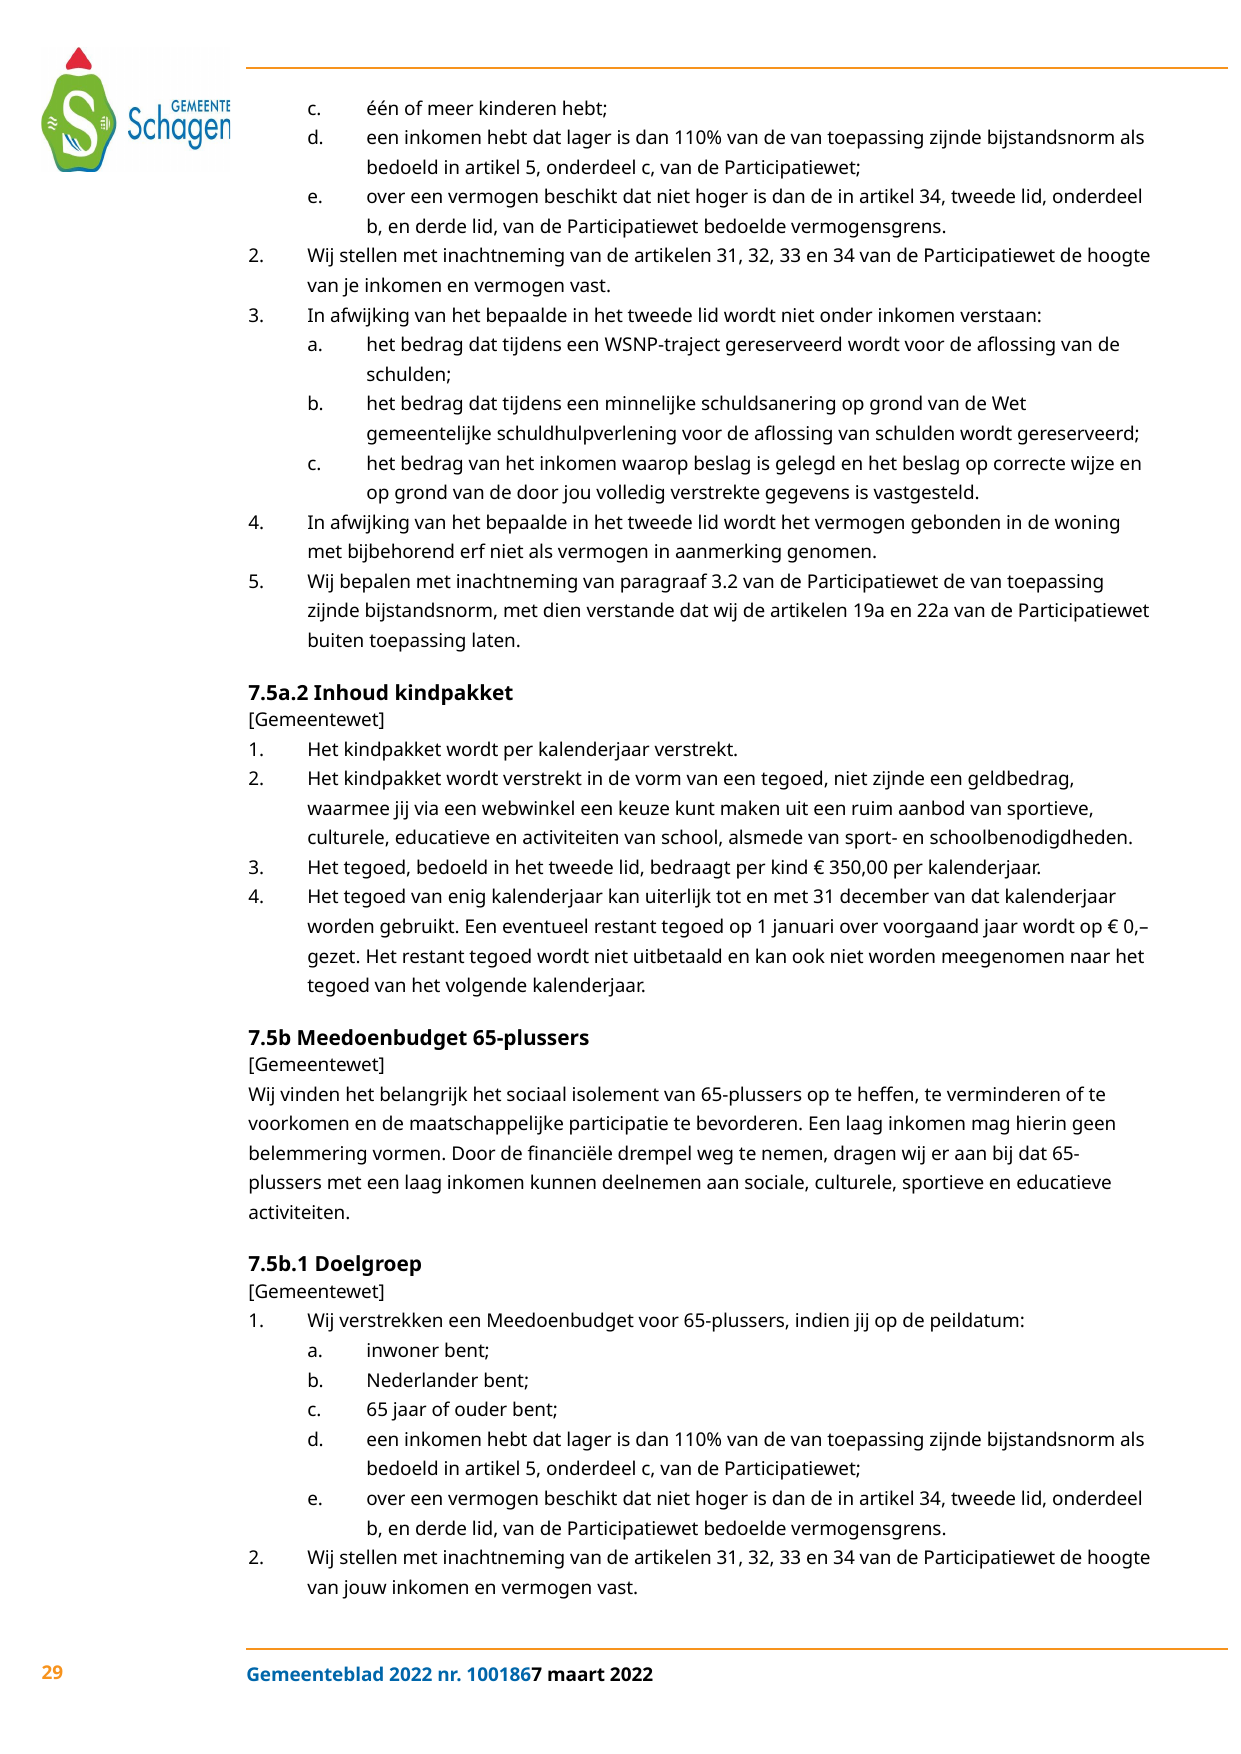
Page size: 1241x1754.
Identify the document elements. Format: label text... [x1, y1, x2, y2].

list 65 jaar of ouder bent; [307, 1396, 1152, 1422]
list Het kindpakket wordt per kalenderjaar verstrekt. [248, 736, 1152, 761]
text [Gemeentewet] [248, 1051, 1152, 1077]
list Wij stellen met inachtneming van de artikelen 31, 32, 33 en 34 van de Participatiewet de hoogte van je inkomen en vermogen vast. [248, 243, 1152, 298]
list inwoner bent; [307, 1337, 1152, 1363]
list Wij bepalen met inachtneming van paragraaf 3.2 van de Participatiewet de van toepassing zijnde bijstandsnorm, met dien verstande dat wij de artikelen 19a en 22a van de Participatiewet buiten toepassing laten. [248, 568, 1152, 653]
list Wij stellen met inachtneming van de artikelen 31, 32, 33 en 34 van de Participatiewet de hoogte van jouw inkomen en vermogen vast. [248, 1544, 1152, 1599]
text Wij vinden het belangrijk het sociaal isolement van 65-plussers op te heffen, te verminderen of te voorkomen en de maatschappelijke participatie te bevorderen. Een laag inkomen mag hierin geen belemmering vormen. Door de financiële drempel weg te nemen, dragen wij er aan bij dat 65-plussers met een laag inkomen kunnen deelnemen aan sociale, culturele, sportieve en educatieve activiteiten. [248, 1081, 1152, 1225]
list In afwijking van het bepaalde in het tweede lid wordt niet onder inkomen verstaan: [248, 302, 1152, 328]
list In afwijking van het bepaalde in het tweede lid wordt het vermogen gebonden in de woning met bijbehorend erf niet als vermogen in aanmerking genomen. [248, 509, 1152, 564]
text [Gemeentewet] [248, 1278, 1152, 1304]
list het bedrag dat tijdens een WSNP-traject gereserveerd wordt voor de aflossing van de schulden; [307, 331, 1152, 387]
list het bedrag dat tijdens een minnelijke schuldsanering op grond van de Wet gemeentelijke schuldhulpverlening voor de aflossing van schulden wordt gereserveerd; [307, 391, 1152, 446]
text 7.5a.2 Inhoud kindpakket [248, 678, 1152, 706]
list een inkomen hebt dat lager is dan 110% van de van toepassing zijnde bijstandsnorm als bedoeld in artikel 5, onderdeel c, van de Participatiewet; [307, 124, 1152, 180]
list Het tegoed van enig kalenderjaar kan uiterlijk tot en met 31 december van dat kalenderjaar worden gebruikt. Een eventueel restant tegoed op 1 januari over voorgaand jaar wordt op € 0,– gezet. Het restant tegoed wordt niet uitbetaald en kan ook niet worden meegenomen naar het tegoed van het volgende kalenderjaar. [248, 884, 1152, 998]
list één of meer kinderen hebt; [307, 95, 1152, 121]
text 7.5b Meedoenbudget 65-plussers [248, 1023, 1152, 1051]
list over een vermogen beschikt dat niet hoger is dan de in artikel 34, tweede lid, onderdeel b, en derde lid, van de Participatiewet bedoelde vermogensgrens. [307, 1485, 1152, 1540]
text [Gemeentewet] [248, 706, 1152, 732]
list Het tegoed, bedoeld in het tweede lid, bedraagt per kind € 350,00 per kalenderjaar. [248, 854, 1152, 880]
text 7.5b.1 Doelgroep [248, 1249, 1152, 1278]
list Het kindpakket wordt verstrekt in de vorm van een tegoed, niet zijnde een geldbedrag, waarmee jij via een webwinkel een keuze kunt maken uit een ruim aanbod van sportieve, culturele, educatieve en activiteiten van school, alsmede van sport- en schoolbenodigdheden. [248, 765, 1152, 850]
list over een vermogen beschikt dat niet hoger is dan de in artikel 34, tweede lid, onderdeel b, en derde lid, van de Participatiewet bedoelde vermogensgrens. [307, 183, 1152, 239]
picture [41, 47, 231, 172]
list Nederlander bent; [307, 1367, 1152, 1392]
list een inkomen hebt dat lager is dan 110% van de van toepassing zijnde bijstandsnorm als bedoeld in artikel 5, onderdeel c, van de Participatiewet; [307, 1426, 1152, 1481]
list Wij verstrekken een Meedoenbudget voor 65-plussers, indien jij op de peildatum: [248, 1308, 1152, 1333]
list het bedrag van het inkomen waarop beslag is gelegd en het beslag op correcte wijze en op grond van de door jou volledig verstrekte gegevens is vastgesteld. [307, 450, 1152, 505]
